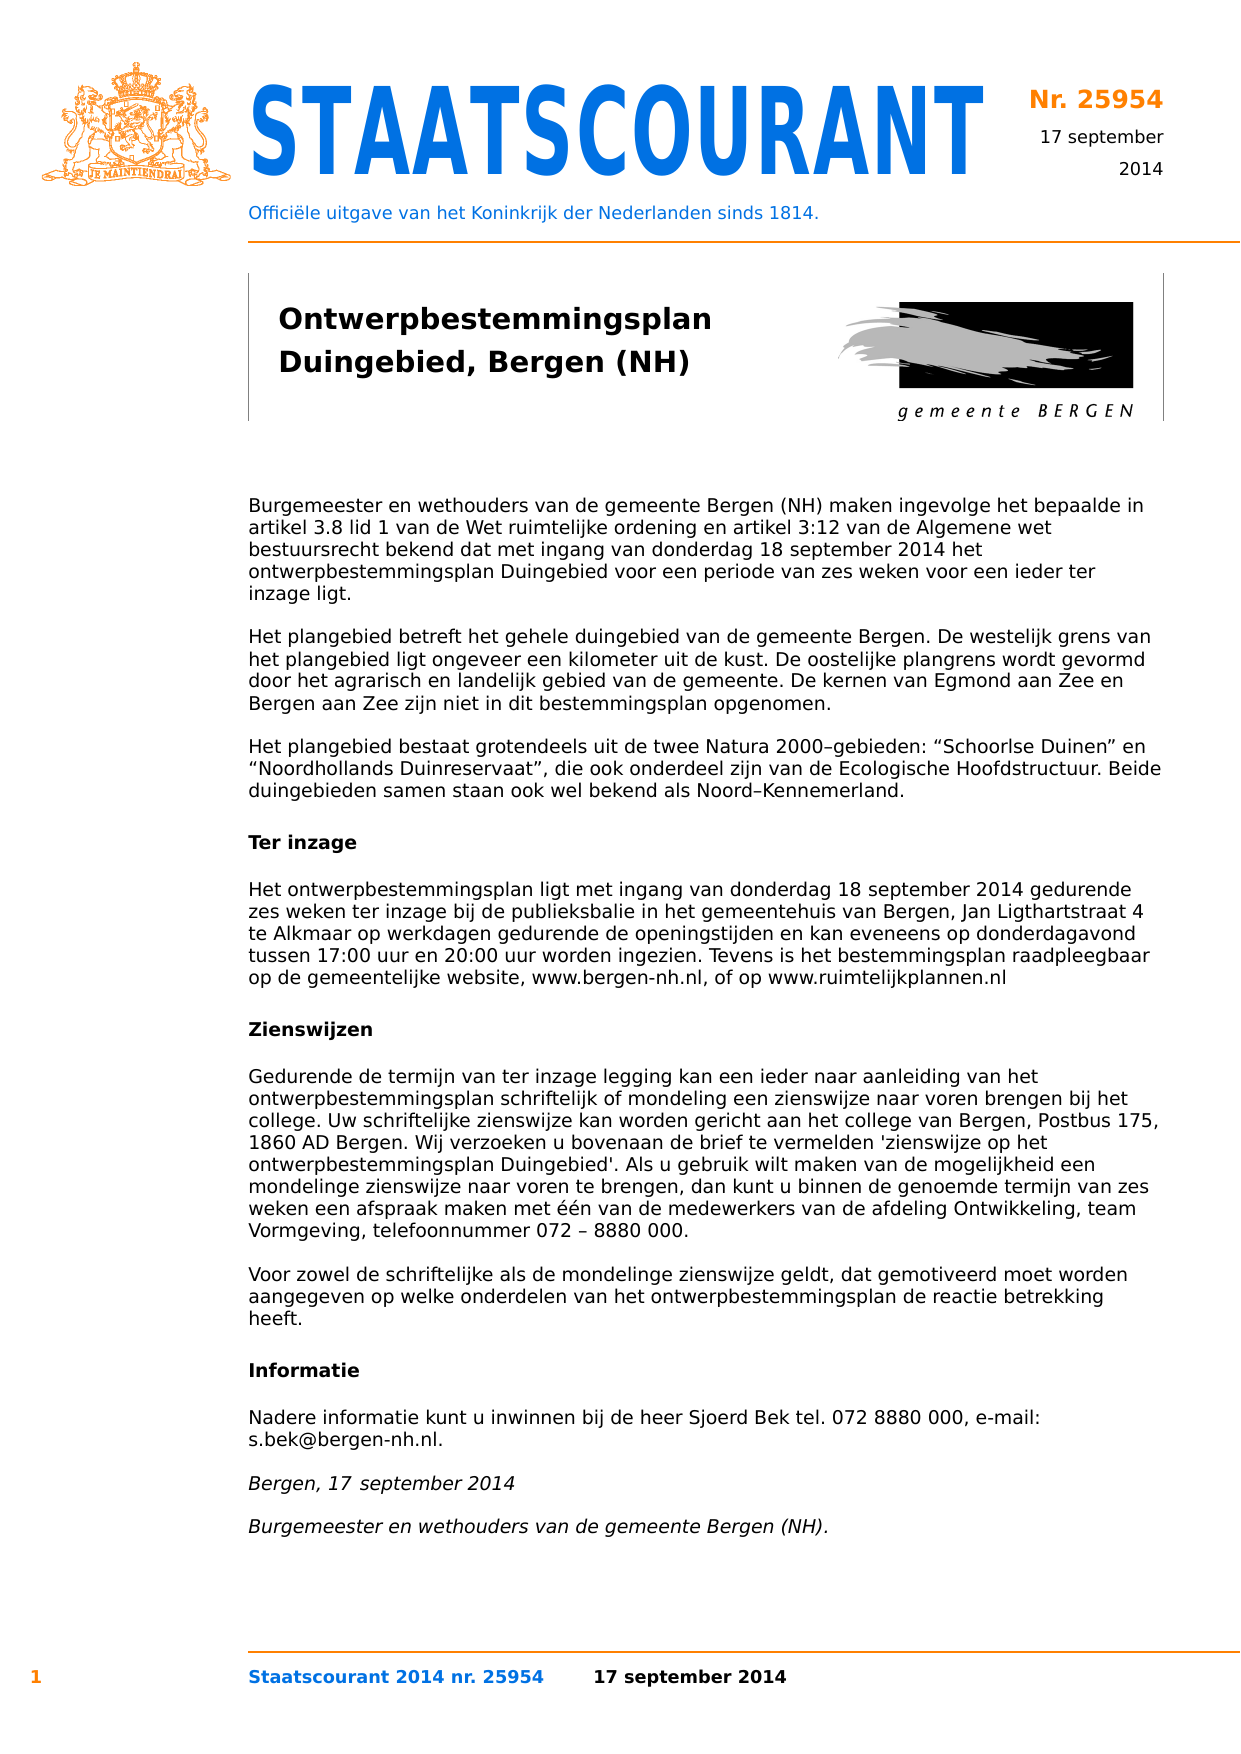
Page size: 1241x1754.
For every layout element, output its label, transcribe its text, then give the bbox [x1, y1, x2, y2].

text Het plangebied betreft het gehele duingebied van de gemeente Bergen. De westelijk grens van het plangebied ligt ongeveer een kilometer uit de kust. De oostelijke plangrens wordt gevormd door het agrarisch en landelijk gebied van de gemeente. De kernen van Egmond aan Zee en Bergen aan Zee zijn niet in dit bestemmingsplan opgenomen. [248, 626, 1163, 714]
picture [41, 62, 231, 186]
table_header STAATSCOURANT [248, 62, 998, 203]
subtitle Zienswijzen [248, 1019, 1163, 1041]
picture [838, 302, 1134, 421]
text Bergen, 17 september 2014 [248, 1472, 1163, 1494]
text Het ontwerpbestemmingsplan ligt met ingang van donderdag 18 september 2014 gedurende zes weken ter inzage bij de publieksbalie in het gemeentehuis van Bergen, Jan Ligthartstraat 4 te Alkmaar op werkdagen gedurende de openingstijden en kan eveneens op donderdagavond tussen 17:00 uur en 20:00 uur worden ingezien. Tevens is het bestemmingsplan raadpleegbaar op de gemeentelijke website, www.bergen-nh.nl, of op www.ruimtelijkplannen.nl [248, 879, 1163, 989]
table_header [25, 62, 248, 241]
text Burgemeester en wethouders van de gemeente Bergen (NH). [248, 1516, 1163, 1538]
text Nadere informatie kunt u inwinnen bij de heer Sjoerd Bek tel. 072 8880 000, e-mail: s.bek@bergen-nh.nl. [248, 1407, 1163, 1451]
table_header Nr. 25954 [998, 62, 1240, 121]
subtitle Ter inzage [248, 832, 1163, 854]
table_cell Officiële uitgave van het Koninkrijk der Nederlanden sinds 1814. [248, 203, 1240, 241]
subtitle Ontwerpbestemmingsplan Duingebied, Bergen (NH) [249, 273, 1163, 421]
subtitle Informatie [248, 1360, 1163, 1382]
table_cell 2014 [998, 153, 1240, 203]
text Het plangebied bestaat grotendeels uit de twee Natura 2000–gebieden: “Schoorlse Duinen” en “Noordhollands Duinreservaat”, die ook onderdeel zijn van de Ecologische Hoofdstructuur. Beide duingebieden samen staan ook wel bekend als Noord–Kennemerland. [248, 736, 1163, 802]
table_cell 17 september [998, 121, 1240, 153]
text Burgemeester en wethouders van de gemeente Bergen (NH) maken ingevolge het bepaalde in artikel 3.8 lid 1 van de Wet ruimtelijke ordening en artikel 3:12 van de Algemene wet bestuursrecht bekend dat met ingang van donderdag 18 september 2014 het ontwerpbestemmingsplan Duingebied voor een periode van zes weken voor een ieder ter inzage ligt. [248, 495, 1163, 604]
text Voor zowel de schriftelijke als de mondelinge zienswijze geldt, dat gemotiveerd moet worden aangegeven op welke onderdelen van het ontwerpbestemmingsplan de reactie betrekking heeft. [248, 1264, 1163, 1330]
text Gedurende de termijn van ter inzage legging kan een ieder naar aanleiding van het ontwerpbestemmingsplan schriftelijk of mondeling een zienswijze naar voren brengen bij het college. Uw schriftelijke zienswijze kan worden gericht aan het college van Bergen, Postbus 175, 1860 AD Bergen. Wij verzoeken u bovenaan de brief te vermelden 'zienswijze op het ontwerpbestemmingsplan Duingebied'. Als u gebruik wilt maken van de mogelijkheid een mondelinge zienswijze naar voren te brengen, dan kunt u binnen de genoemde termijn van zes weken een afspraak maken met één van de medewerkers van de afdeling Ontwikkeling, team Vormgeving, telefoonnummer 072 – 8880 000. [248, 1066, 1163, 1242]
